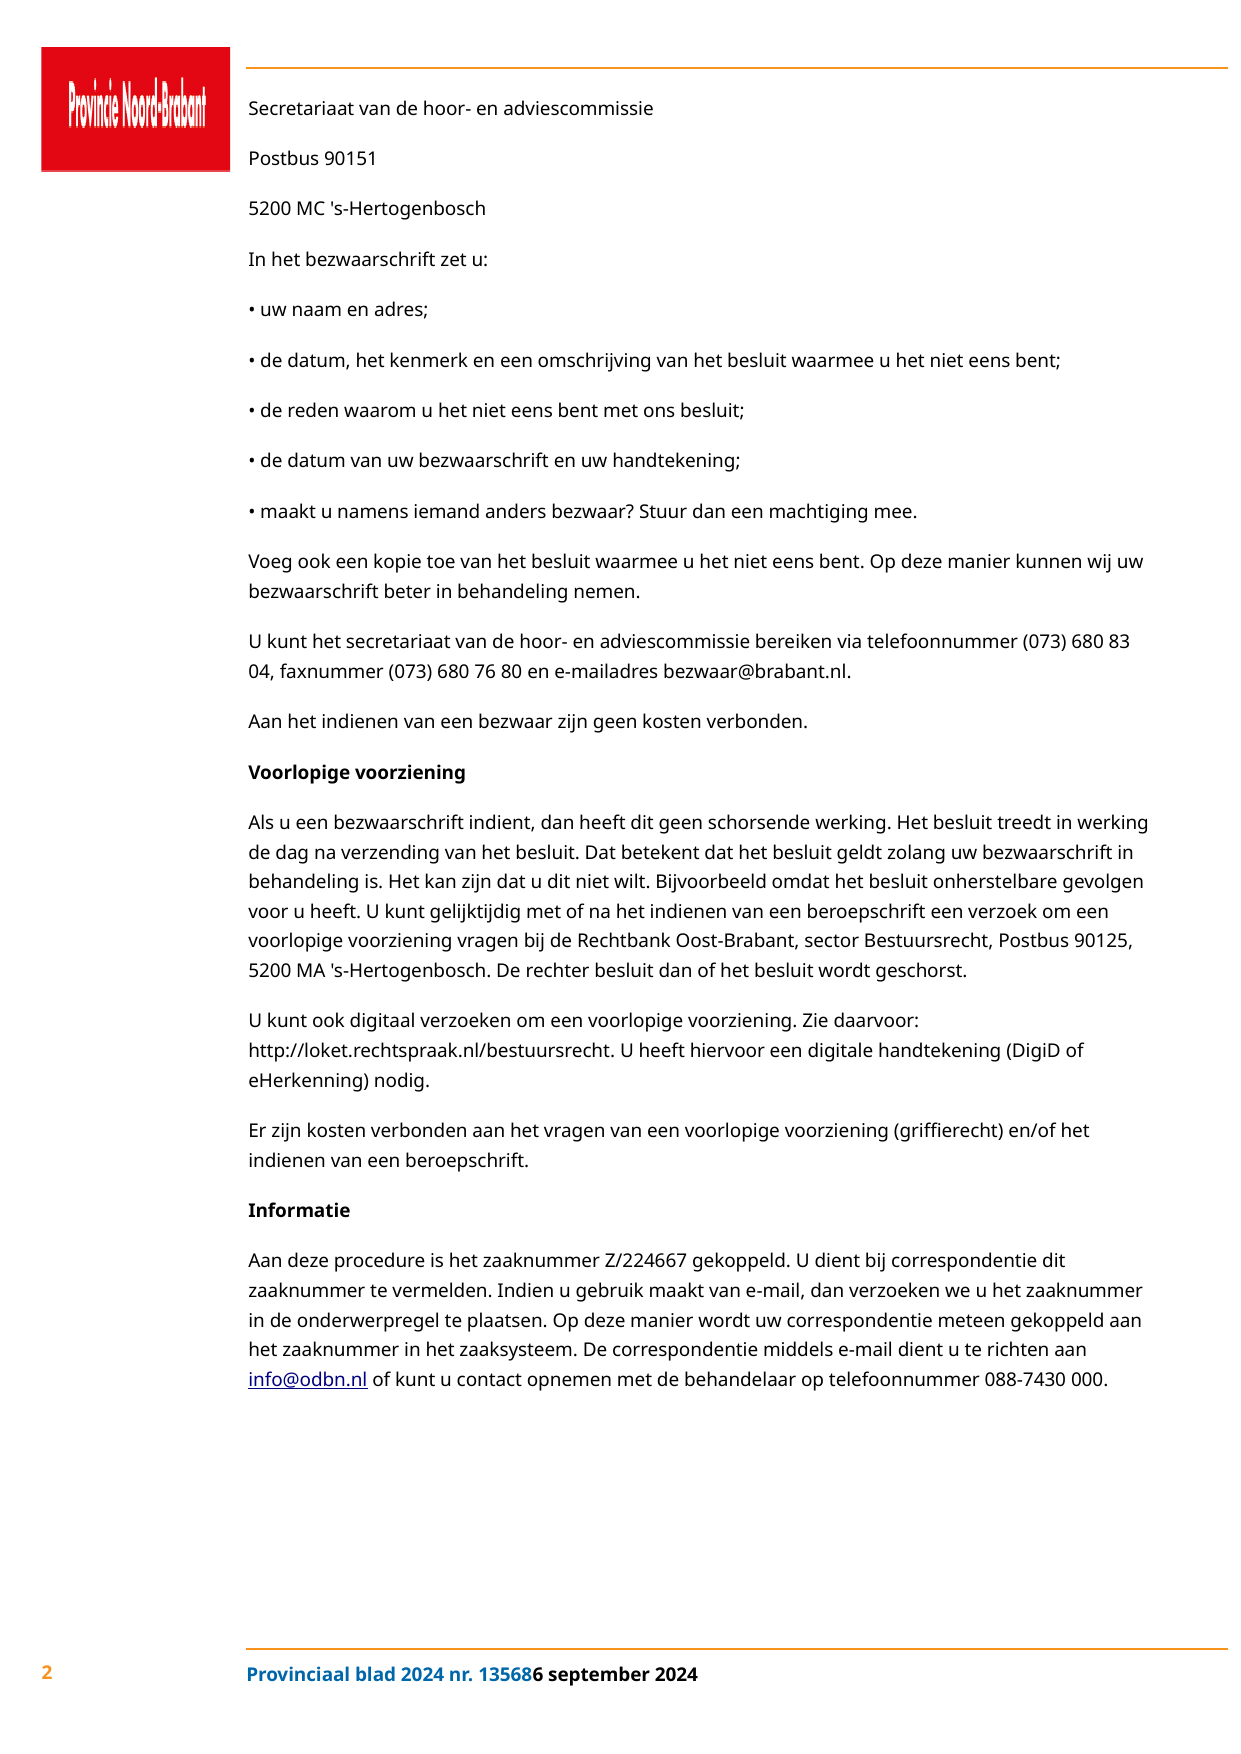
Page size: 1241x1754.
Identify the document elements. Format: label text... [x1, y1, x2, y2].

text Als u een bezwaarschrift indient, dan heeft dit geen schorsende werking. Het besluit treedt in werking de dag na verzending van het besluit. Dat betekent dat het besluit geldt zolang uw bezwaarschrift in behandeling is. Het kan zijn dat u dit niet wilt. Bijvoorbeeld omdat het besluit onherstelbare gevolgen voor u heeft. U kunt gelijktijdig met of na het indienen van een beroepschrift een verzoek om een voorlopige voorziening vragen bij de Rechtbank Oost-Brabant, sector Bestuursrecht, Postbus 90125, 5200 MA 's‑Hertogenbosch. De rechter besluit dan of het besluit wordt geschorst. [248, 809, 1152, 983]
text Aan deze procedure is het zaaknummer Z/224667 gekoppeld. U dient bij correspondentie dit zaaknummer te vermelden. Indien u gebruik maakt van e-mail, dan verzoeken we u het zaaknummer in de onderwerpregel te plaatsen. Op deze manier wordt uw correspondentie meteen gekoppeld aan het zaaknummer in het zaaksysteem. De correspondentie middels e-mail dient u te richten aan info@odbn.nl of kunt u contact opnemen met de behandelaar op telefoonnummer 088-7430 000. [248, 1248, 1152, 1392]
text • de datum, het kenmerk en een omschrijving van het besluit waarmee u het niet eens bent; [248, 347, 1152, 373]
text Voeg ook een kopie toe van het besluit waarmee u het niet eens bent. Op deze manier kunnen wij uw bezwaarschrift beter in behandeling nemen. [248, 548, 1152, 604]
text U kunt ook digitaal verzoeken om een voorlopige voorziening. Zie daarvoor: http://loket.rechtspraak.nl/bestuursrecht. U heeft hiervoor een digitale handtekening (DigiD of eHerkenning) nodig. [248, 1008, 1152, 1093]
text Postbus 90151 [248, 145, 1152, 171]
text Aan het indienen van een bezwaar zijn geen kosten verbonden. [248, 708, 1152, 734]
text • uw naam en adres; [248, 296, 1152, 322]
picture [41, 47, 231, 172]
text Voorlopige voorziening [248, 759, 1152, 785]
text • de datum van uw bezwaarschrift en uw handtekening; [248, 448, 1152, 473]
text In het bezwaarschrift zet u: [248, 246, 1152, 272]
text Secretariaat van de hoor- en adviescommissie [248, 95, 1152, 121]
text 5200 MC 's‑Hertogenbosch [248, 196, 1152, 221]
text • maakt u namens iemand anders bezwaar? Stuur dan een machtiging mee. [248, 498, 1152, 524]
text Er zijn kosten verbonden aan het vragen van een voorlopige voorziening (griffierecht) en/of het indienen van een beroepschrift. [248, 1117, 1152, 1173]
text U kunt het secretariaat van de hoor- en adviescommissie bereiken via telefoonnummer (073) 680 83 04, faxnummer (073) 680 76 80 en e-mailadres bezwaar@brabant.nl. [248, 628, 1152, 684]
text Informatie [248, 1197, 1152, 1223]
text • de reden waarom u het niet eens bent met ons besluit; [248, 397, 1152, 423]
